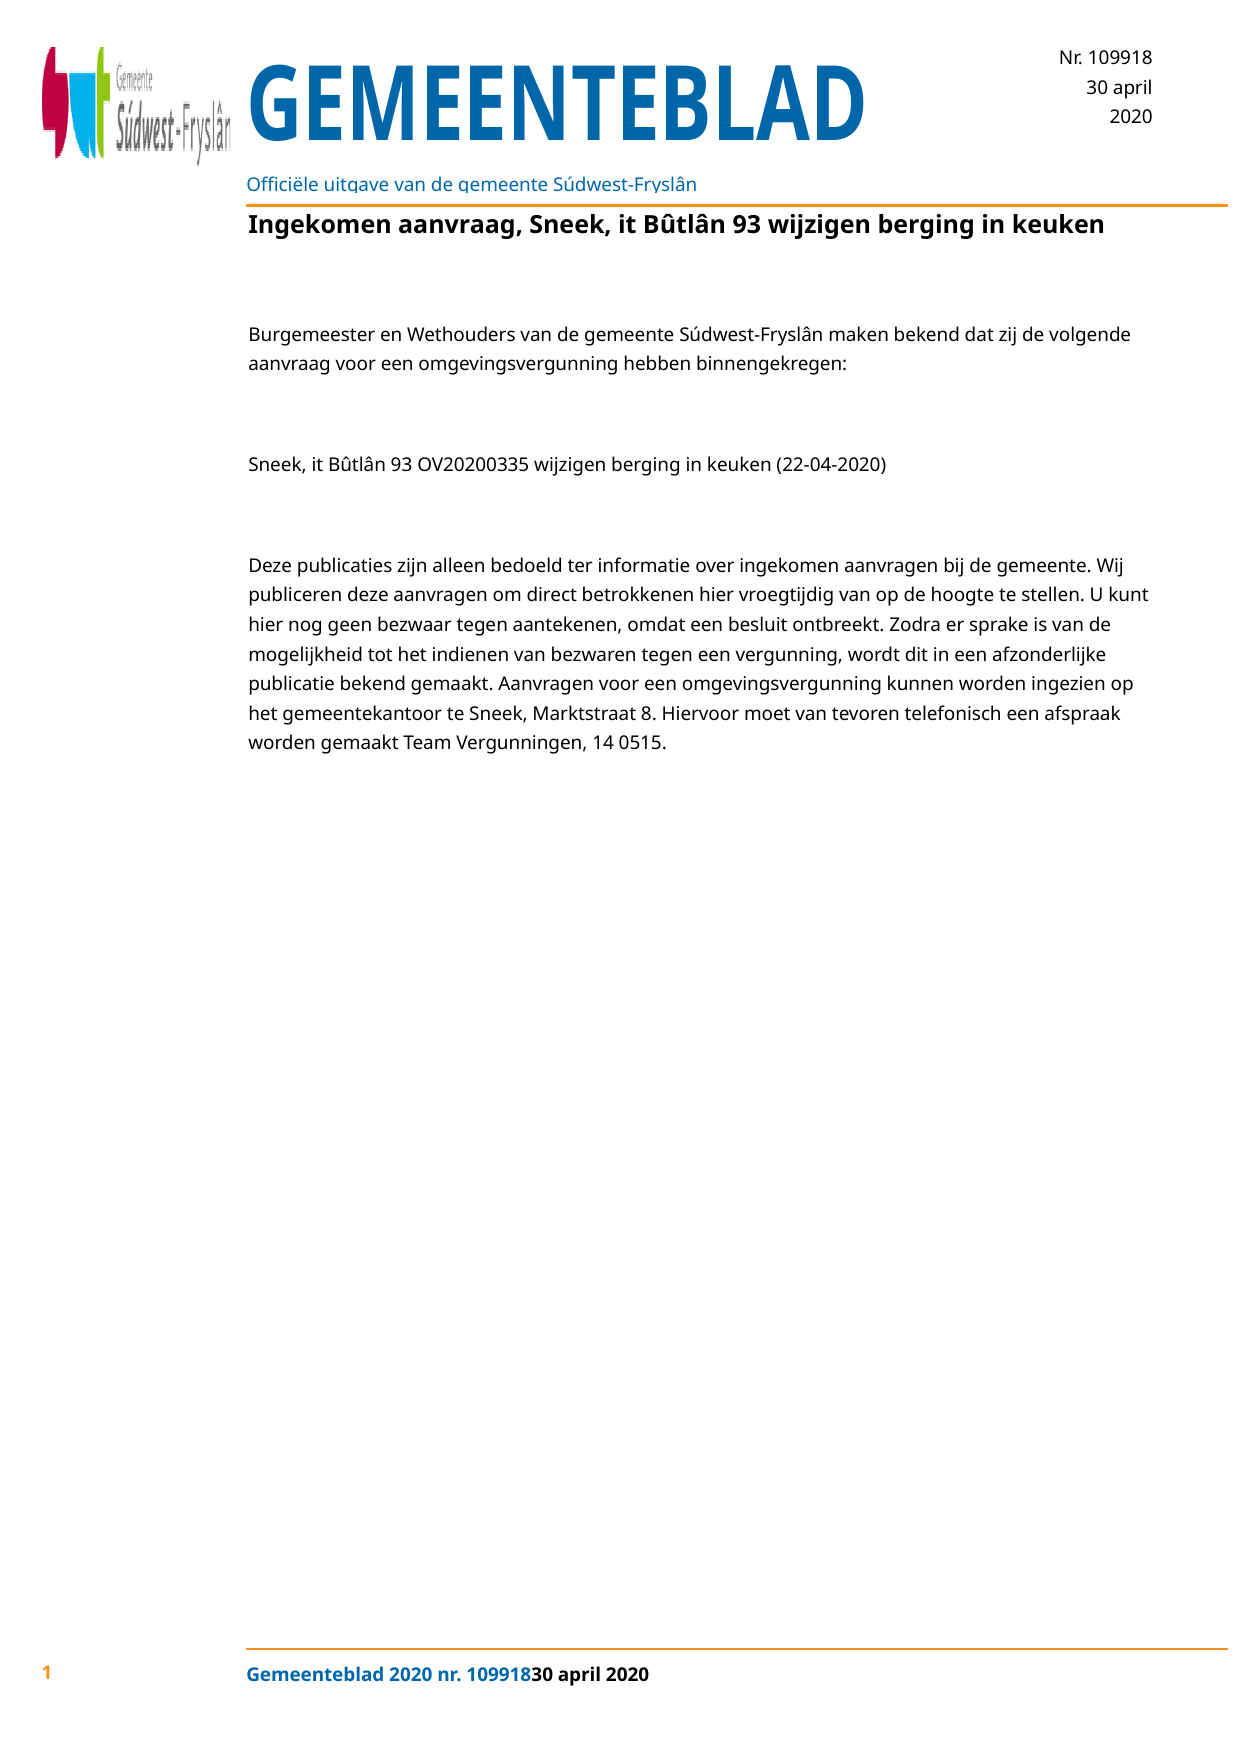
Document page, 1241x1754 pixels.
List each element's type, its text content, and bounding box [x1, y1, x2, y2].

text Ingekomen aanvraag, Sneek, it Bûtlân 93 wijzigen berging in keuken [248, 207, 1152, 241]
picture [41, 47, 231, 172]
text Deze publicaties zijn alleen bedoeld ter informatie over ingekomen aanvragen bij de gemeente. Wij publiceren deze aanvragen om direct betrokkenen hier vroegtijdig van op de hoogte te stellen. U kunt hier nog geen bezwaar tegen aantekenen, omdat een besluit ontbreekt. Zodra er sprake is van de mogelijkheid tot het indienen van bezwaren tegen een vergunning, wordt dit in een afzonderlijke publicatie bekend gemaakt. Aanvragen voor een omgevingsvergunning kunnen worden ingezien op het gemeentekantoor te Sneek, Marktstraat 8. Hiervoor moet van tevoren telefonisch een afspraak worden gemaakt Team Vergunningen, 14 0515. [248, 552, 1152, 755]
text Burgemeester en Wethouders van de gemeente Súdwest-Fryslân maken bekend dat zij de volgende aanvraag voor een omgevingsvergunning hebben binnengekregen: [248, 321, 1152, 376]
text Sneek, it Bûtlân 93 OV20200335 wijzigen berging in keuken (22-04-2020) [248, 451, 1152, 477]
